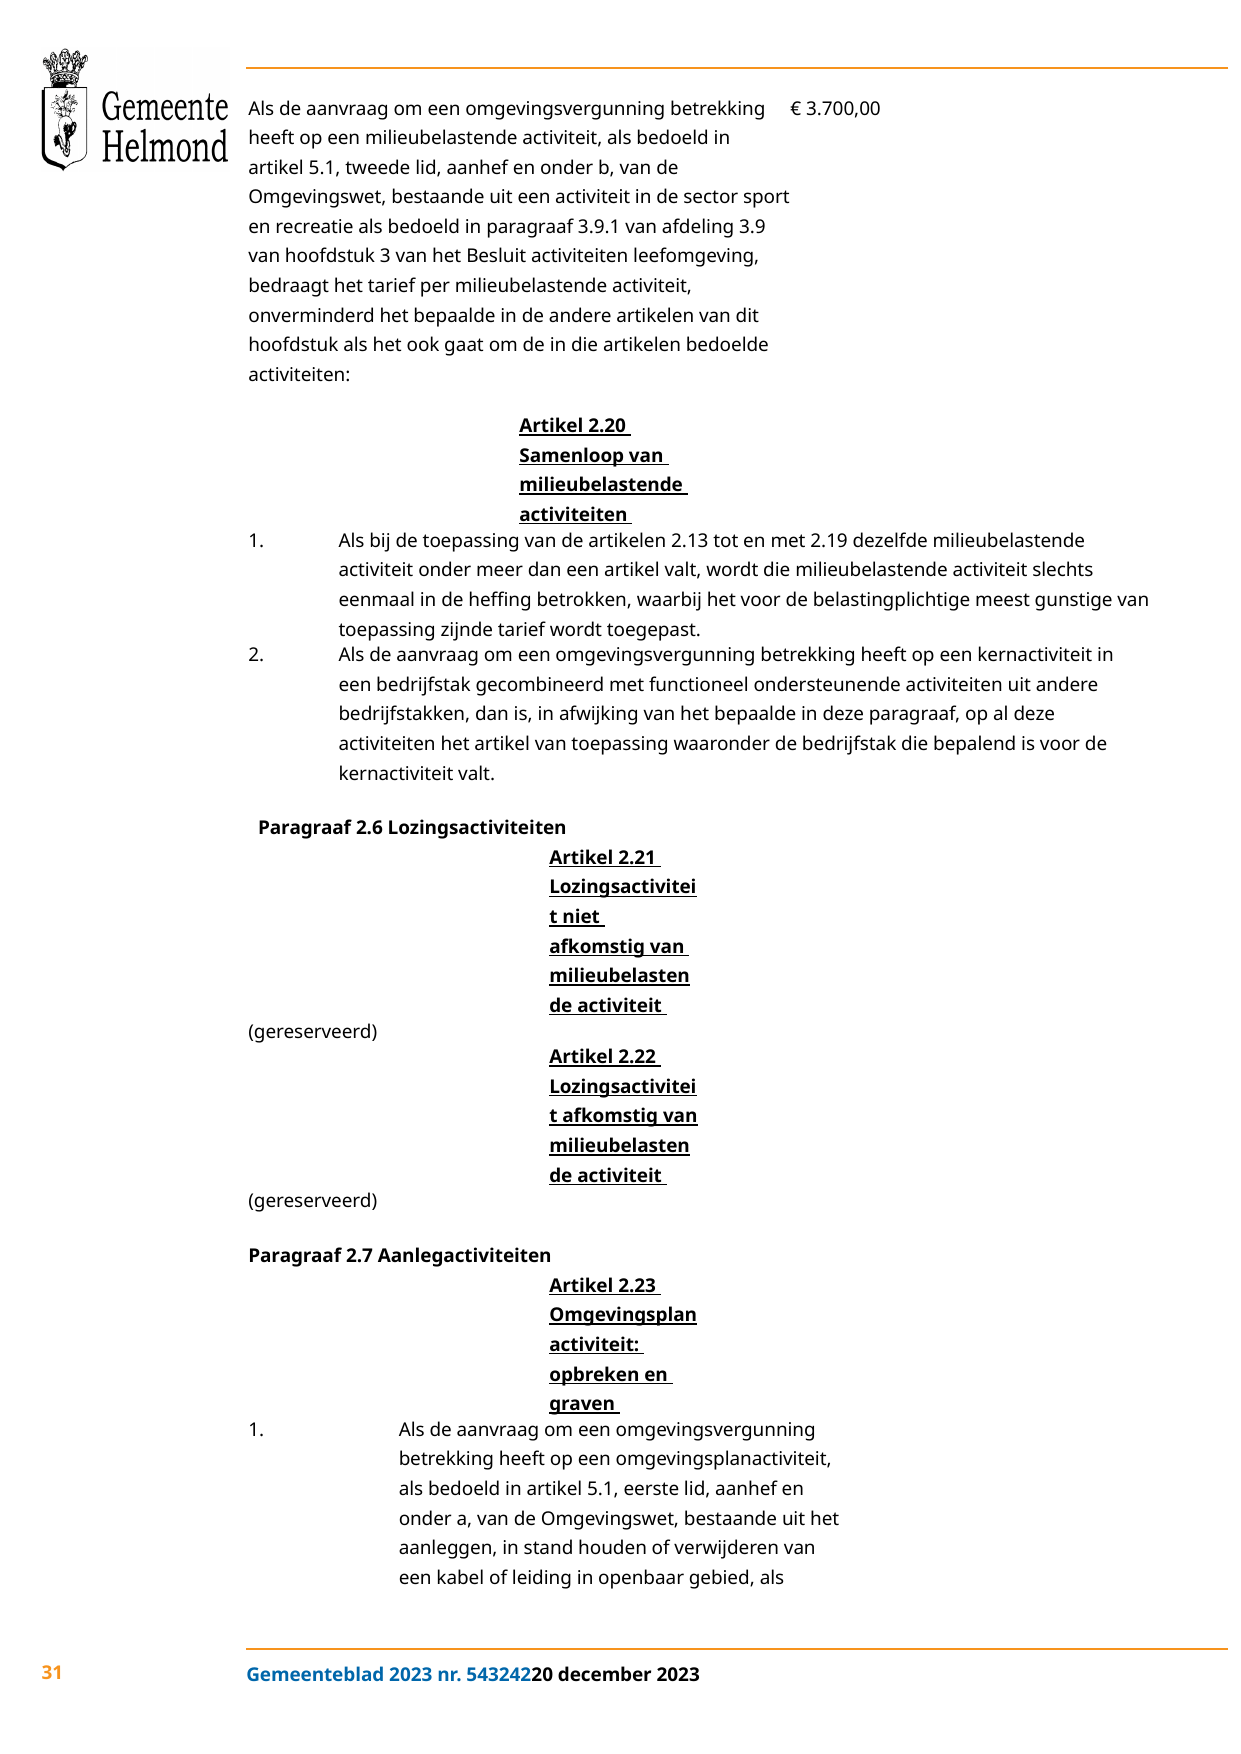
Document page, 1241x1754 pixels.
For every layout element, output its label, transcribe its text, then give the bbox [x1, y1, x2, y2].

table_cell Als de aanvraag om een omgevingsvergunning betrekking heeft op een kernactiviteit in een bedrijfstak gecombineerd met functioneel ondersteunende activiteiten uit andere bedrijfstakken, dan is, in afwijking van het bepaalde in deze paragraaf, op al deze activiteiten het artikel van toepassing waaronder de bedrijfstak die bepalend is voor de kernactiviteit valt. [338, 641, 1152, 786]
table_cell [338, 786, 429, 811]
table_cell [881, 786, 971, 811]
table_header [248, 844, 398, 1018]
table_header [700, 1272, 1001, 1416]
table_cell [850, 1018, 1152, 1043]
table_cell Artikel 2.22 Lozingsactiviteit afkomstig van milieubelastende activiteit [549, 1044, 700, 1188]
table_cell [700, 786, 790, 811]
table_cell [1061, 413, 1152, 527]
table_header [1001, 844, 1152, 1018]
table_cell [248, 1044, 398, 1188]
table_cell [248, 413, 519, 527]
table_cell [881, 387, 1152, 412]
table_cell [1061, 786, 1152, 811]
table_cell [399, 1213, 549, 1239]
table_cell [399, 1044, 549, 1188]
table_header Artikel 2.21 Lozingsactiviteit niet afkomstig van milieubelastende activiteit [549, 844, 700, 1018]
table_cell [248, 786, 338, 811]
table_header [1001, 1272, 1152, 1416]
table_cell [850, 1213, 1001, 1239]
table_cell 1. [248, 1416, 398, 1590]
table_header [399, 844, 549, 1018]
table_header [248, 1272, 549, 1416]
table_cell [700, 1213, 850, 1239]
table_cell Als de aanvraag om een omgevingsvergunning betrekking heeft op een milieubelastende activiteit, als bedoeld in artikel 5.1, tweede lid, aanhef en onder b, van de Omgevingswet, bestaande uit een activiteit in de sector sport en recreatie als bedoeld in paragraaf 3.9.1 van afdeling 3.9 van hoofdstuk 3 van het Besluit activiteiten leefomgeving, bedraagt het tarief per milieubelastende activiteit, onverminderd het bepaalde in de andere artikelen van dit hoofdstuk als het ook gaat om de in die artikelen bedoelde activiteiten: [248, 95, 790, 387]
table_cell [850, 1188, 1152, 1213]
table_cell [1001, 1213, 1152, 1239]
table_cell [700, 413, 1061, 527]
table_cell (gereserveerd) [248, 1018, 850, 1043]
picture [41, 47, 231, 172]
table_cell 2. [248, 641, 338, 786]
table_cell Als bij de toepassing van de artikelen 2.13 tot en met 2.19 dezelfde milieubelastende activiteit onder meer dan een artikel valt, wordt die milieubelastende activiteit slechts eenmaal in de heffing betrokken, waarbij het voor de belastingplichtige meest gunstige van toepassing zijnde tarief wordt toegepast. [338, 527, 1152, 641]
table_cell [429, 786, 519, 811]
table_cell [700, 1044, 1001, 1188]
table_cell [248, 387, 609, 412]
table_cell Artikel 2.20 Samenloop van milieubelastende activiteiten [519, 413, 700, 527]
table_cell 1. [248, 527, 338, 641]
table_cell [549, 1213, 700, 1239]
table_cell [248, 1213, 398, 1239]
table_header Artikel 2.23 Omgevingsplanactiviteit: opbreken en graven [549, 1272, 700, 1416]
table_cell [519, 786, 609, 811]
table_cell [609, 786, 700, 811]
table_header [700, 844, 1001, 1018]
table_cell [1001, 1044, 1152, 1188]
table_cell [609, 387, 881, 412]
table_cell Als de aanvraag om een omgevingsvergunning betrekking heeft op een omgevingsplanactiviteit, als bedoeld in artikel 5.1, eerste lid, aanhef en onder a, van de Omgevingswet, bestaande uit het aanleggen, in stand houden of verwijderen van een kabel of leiding in openbaar gebied, als [399, 1416, 850, 1590]
text Paragraaf 2.6 Lozingsactiviteiten [248, 814, 1152, 840]
table_cell [850, 1416, 1152, 1590]
table_cell (gereserveerd) [248, 1188, 850, 1213]
table_cell € 3.700,00 [790, 95, 1152, 387]
table_cell [971, 786, 1061, 811]
text Paragraaf 2.7 Aanlegactiviteiten [248, 1242, 1152, 1268]
table_cell [790, 786, 881, 811]
